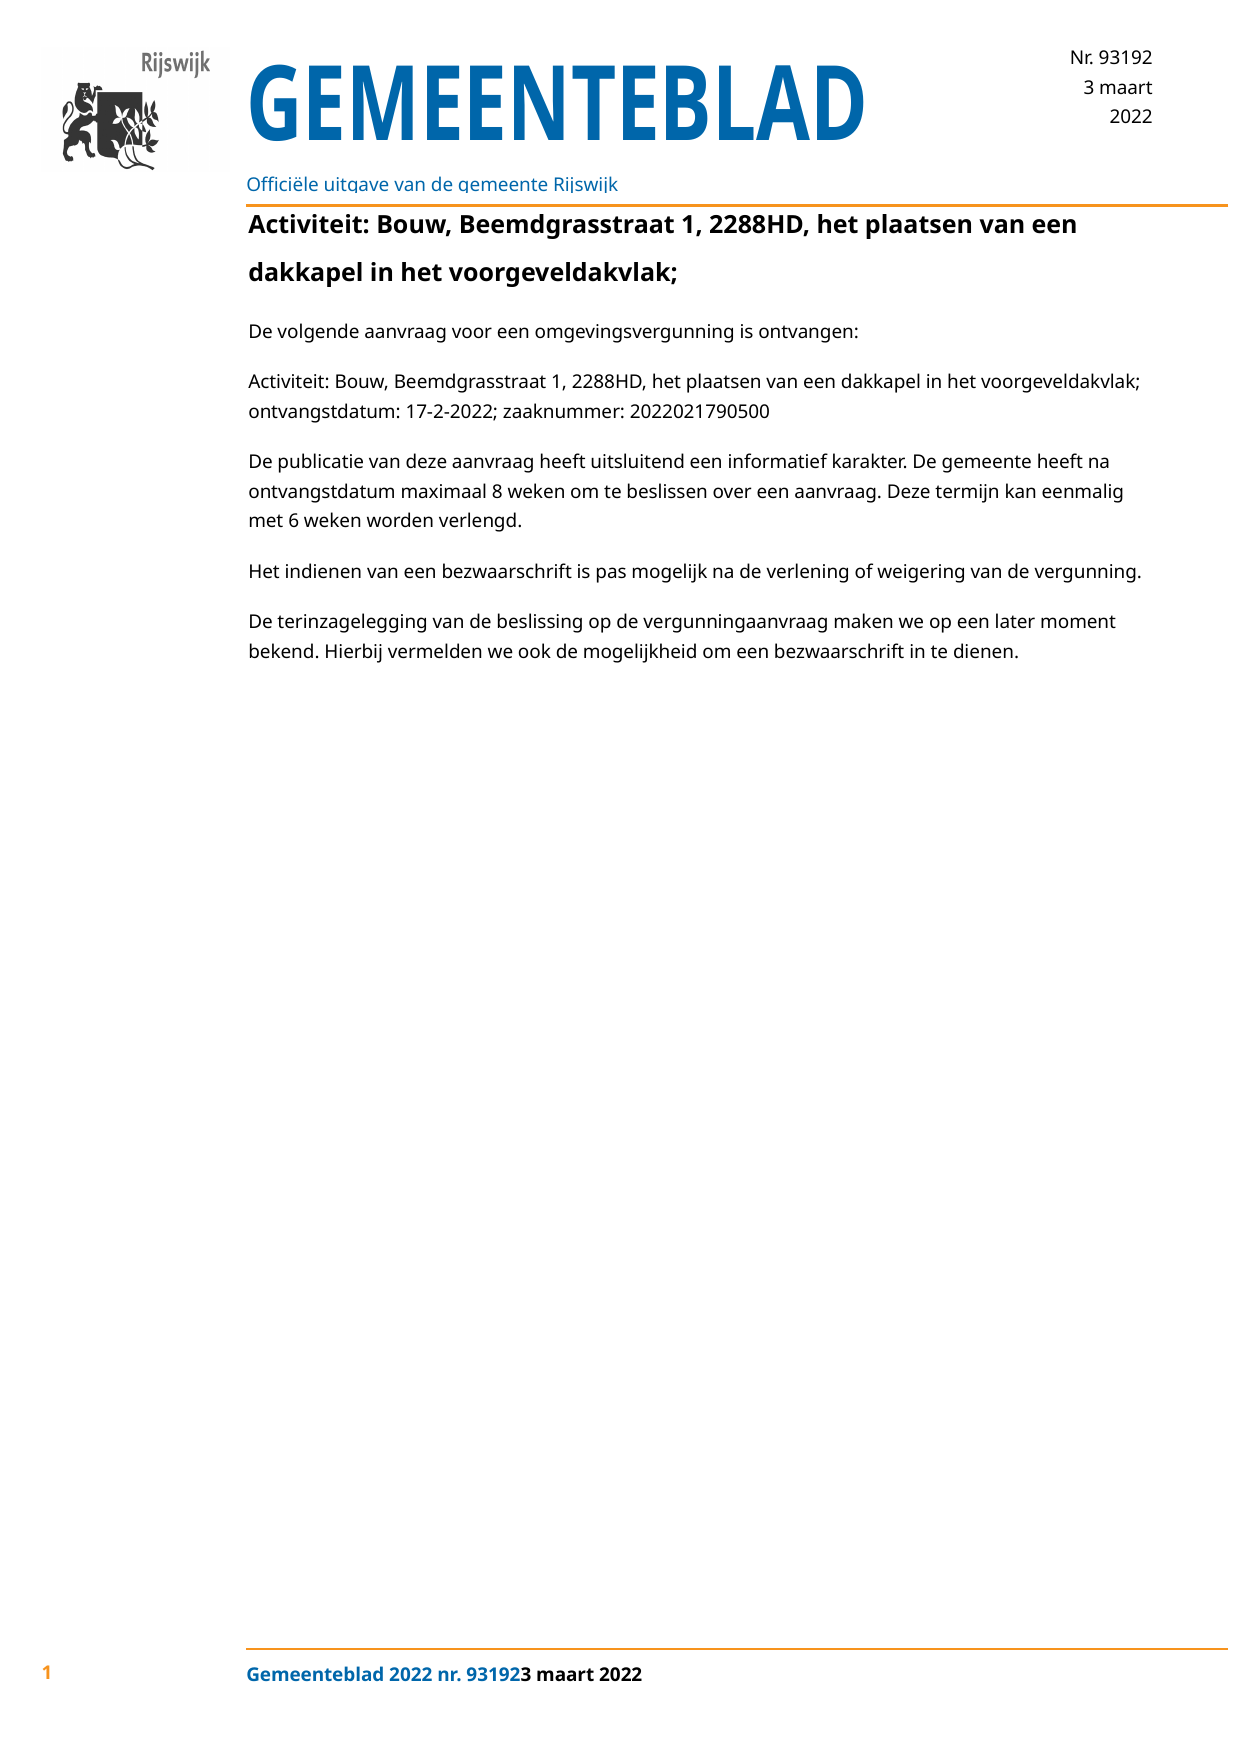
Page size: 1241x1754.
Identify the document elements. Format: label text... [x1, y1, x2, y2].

text De terinzagelegging van de beslissing op de vergunningaanvraag maken we op een later moment bekend. Hierbij vermelden we ook de mogelijkheid om een bezwaarschrift in te dienen. [248, 608, 1152, 664]
text De volgende aanvraag voor een omgevingsvergunning is ontvangen: [248, 318, 1152, 344]
text Activiteit: Bouw, Beemdgrasstraat 1, 2288HD, het plaatsen van een dakkapel in het voorgeveldakvlak; ontvangstdatum: 17-2-2022; zaaknummer: 2022021790500 [248, 368, 1152, 424]
picture [41, 47, 231, 172]
text Activiteit: Bouw, Beemdgrasstraat 1, 2288HD, het plaatsen van een dakkapel in het voorgeveldakvlak; [248, 207, 1152, 288]
text Het indienen van een bezwaarschrift is pas mogelijk na de verlening of weigering van de vergunning. [248, 558, 1152, 584]
text De publicatie van deze aanvraag heeft uitsluitend een informatief karakter. De gemeente heeft na ontvangstdatum maximaal 8 weken om te beslissen over een aanvraag. Deze termijn kan eenmalig met 6 weken worden verlengd. [248, 448, 1152, 533]
